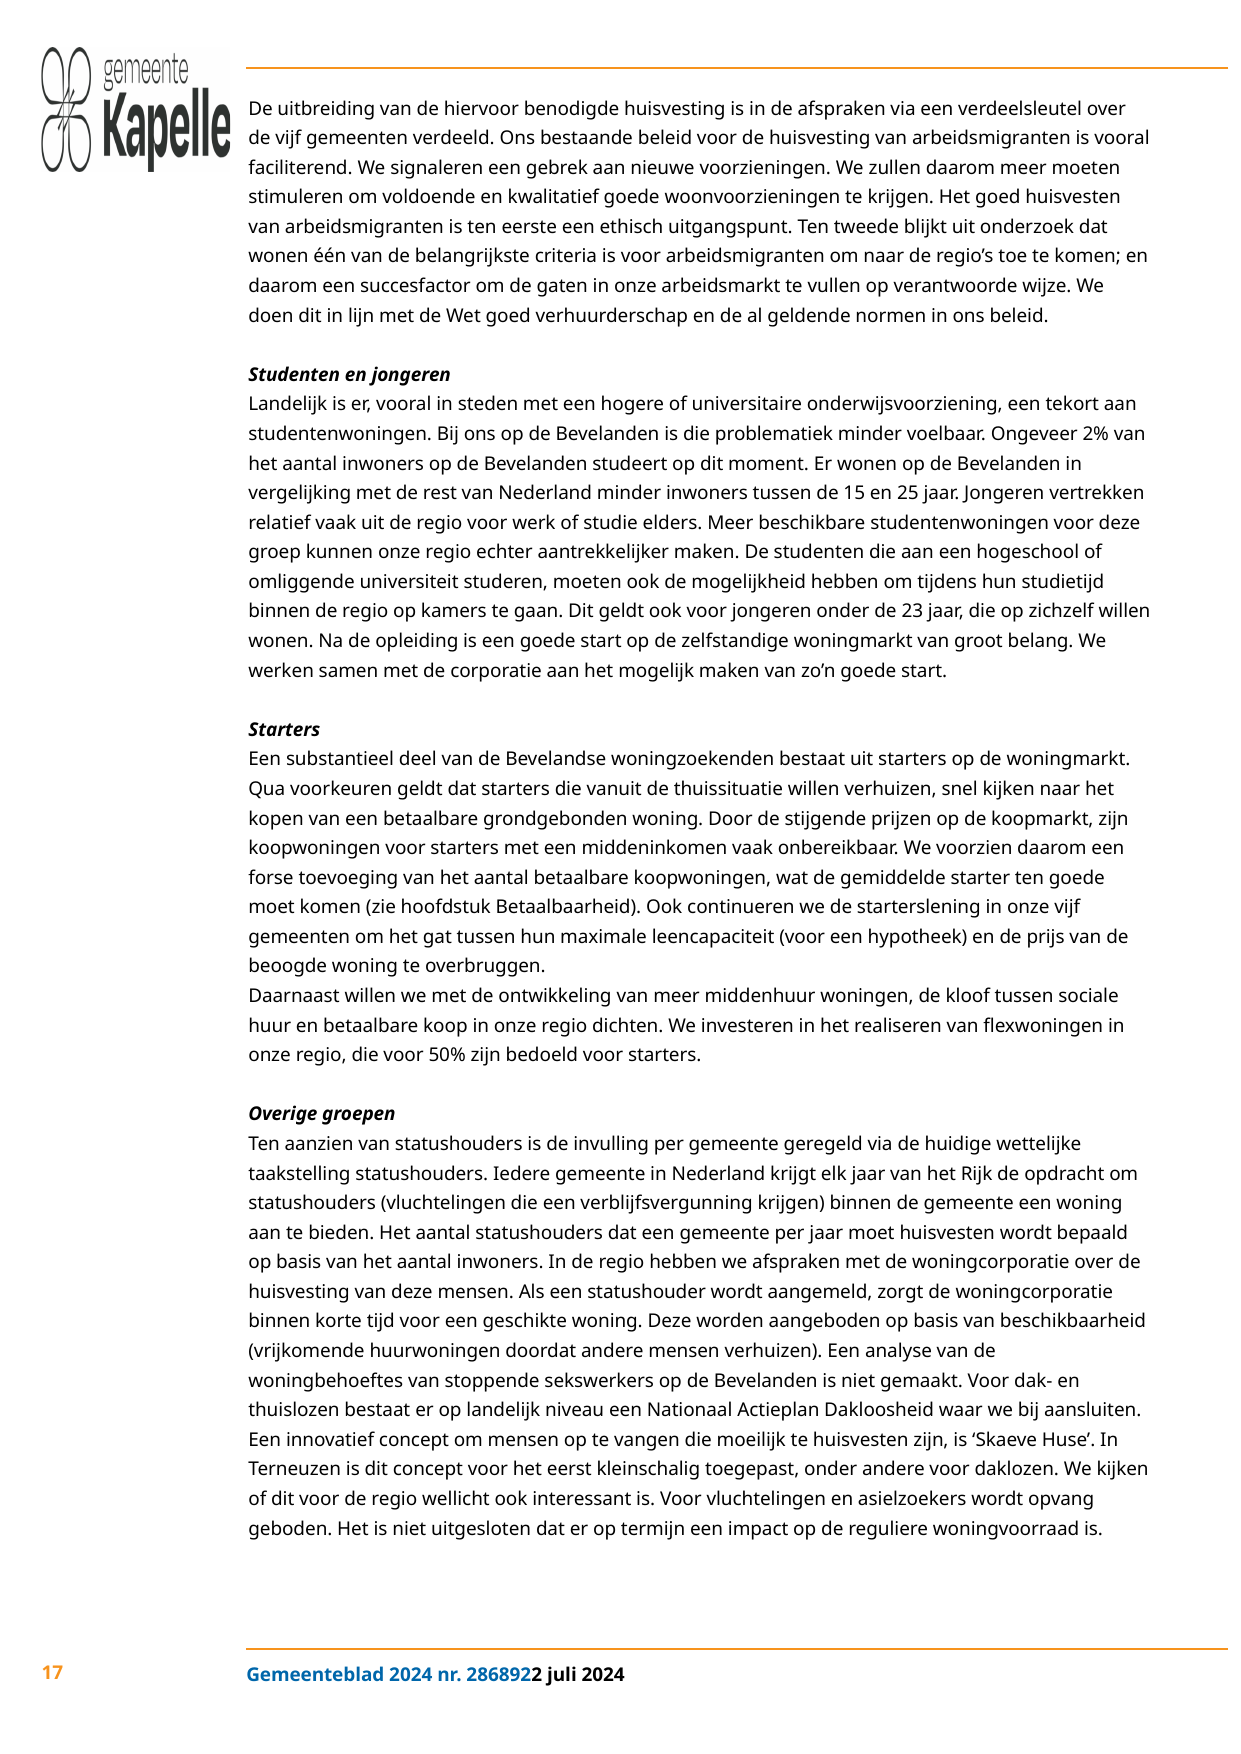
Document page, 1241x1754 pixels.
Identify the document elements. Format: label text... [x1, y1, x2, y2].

text Studenten en jongeren [248, 361, 1152, 387]
text Een substantieel deel van de Bevelandse woningzoekenden bestaat uit starters op de woningmarkt. Qua voorkeuren geldt dat starters die vanuit de thuissituatie willen verhuizen, snel kijken naar het kopen van een betaalbare grondgebonden woning. Door de stijgende prijzen op de koopmarkt, zijn koopwoningen voor starters met een middeninkomen vaak onbereikbaar. We voorzien daarom een forse toevoeging van het aantal betaalbare koopwoningen, wat de gemiddelde starter ten goede moet komen (zie hoofdstuk Betaalbaarheid). Ook continueren we de starterslening in onze vijf gemeenten om het gat tussen hun maximale leencapaciteit (voor een hypotheek) en de prijs van de beoogde woning te overbruggen. [248, 746, 1152, 978]
text Landelijk is er, vooral in steden met een hogere of universitaire onderwijsvoorziening, een tekort aan studentenwoningen. Bij ons op de Bevelanden is die problematiek minder voelbaar. Ongeveer 2% van het aantal inwoners op de Bevelanden studeert op dit moment. Er wonen op de Bevelanden in vergelijking met de rest van Nederland minder inwoners tussen de 15 en 25 jaar. Jongeren vertrekken relatief vaak uit de regio voor werk of studie elders. Meer beschikbare studentenwoningen voor deze groep kunnen onze regio echter aantrekkelijker maken. De studenten die aan een hogeschool of omliggende universiteit studeren, moeten ook de mogelijkheid hebben om tijdens hun studietijd binnen de regio op kamers te gaan. Dit geldt ook voor jongeren onder de 23 jaar, die op zichzelf willen wonen. Na de opleiding is een goede start op de zelfstandige woningmarkt van groot belang. We werken samen met de corporatie aan het mogelijk maken van zo’n goede start. [248, 391, 1152, 683]
text Starters [248, 716, 1152, 742]
text Daarnaast willen we met de ontwikkeling van meer middenhuur woningen, de kloof tussen sociale huur en betaalbare koop in onze regio dichten. We investeren in het realiseren van flexwoningen in onze regio, die voor 50% zijn bedoeld voor starters. [248, 982, 1152, 1067]
picture [41, 47, 231, 172]
text Overige groepen [248, 1101, 1152, 1126]
text Ten aanzien van statushouders is de invulling per gemeente geregeld via de huidige wettelijke taakstelling statushouders. Iedere gemeente in Nederland krijgt elk jaar van het Rijk de opdracht om statushouders (vluchtelingen die een verblijfsvergunning krijgen) binnen de gemeente een woning aan te bieden. Het aantal statushouders dat een gemeente per jaar moet huisvesten wordt bepaald op basis van het aantal inwoners. In de regio hebben we afspraken met de woningcorporatie over de huisvesting van deze mensen. Als een statushouder wordt aangemeld, zorgt de woningcorporatie binnen korte tijd voor een geschikte woning. Deze worden aangeboden op basis van beschikbaarheid (vrijkomende huurwoningen doordat andere mensen verhuizen). Een analyse van de woningbehoeftes van stoppende sekswerkers op de Bevelanden is niet gemaakt. Voor dak- en thuislozen bestaat er op landelijk niveau een Nationaal Actieplan Dakloosheid waar we bij aansluiten. Een innovatief concept om mensen op te vangen die moeilijk te huisvesten zijn, is ‘Skaeve Huse’. In Terneuzen is dit concept voor het eerst kleinschalig toegepast, onder andere voor daklozen. We kijken of dit voor de regio wellicht ook interessant is. Voor vluchtelingen en asielzoekers wordt opvang geboden. Het is niet uitgesloten dat er op termijn een impact op de reguliere woningvoorraad is. [248, 1130, 1152, 1541]
text De uitbreiding van de hiervoor benodigde huisvesting is in de afspraken via een verdeelsleutel over de vijf gemeenten verdeeld. Ons bestaande beleid voor de huisvesting van arbeidsmigranten is vooral faciliterend. We signaleren een gebrek aan nieuwe voorzieningen. We zullen daarom meer moeten stimuleren om voldoende en kwalitatief goede woonvoorzieningen te krijgen. Het goed huisvesten van arbeidsmigranten is ten eerste een ethisch uitgangspunt. Ten tweede blijkt uit onderzoek dat wonen één van de belangrijkste criteria is voor arbeidsmigranten om naar de regio’s toe te komen; en daarom een succesfactor om de gaten in onze arbeidsmarkt te vullen op verantwoorde wijze. We doen dit in lijn met de Wet goed verhuurderschap en de al geldende normen in ons beleid. [248, 95, 1152, 328]
